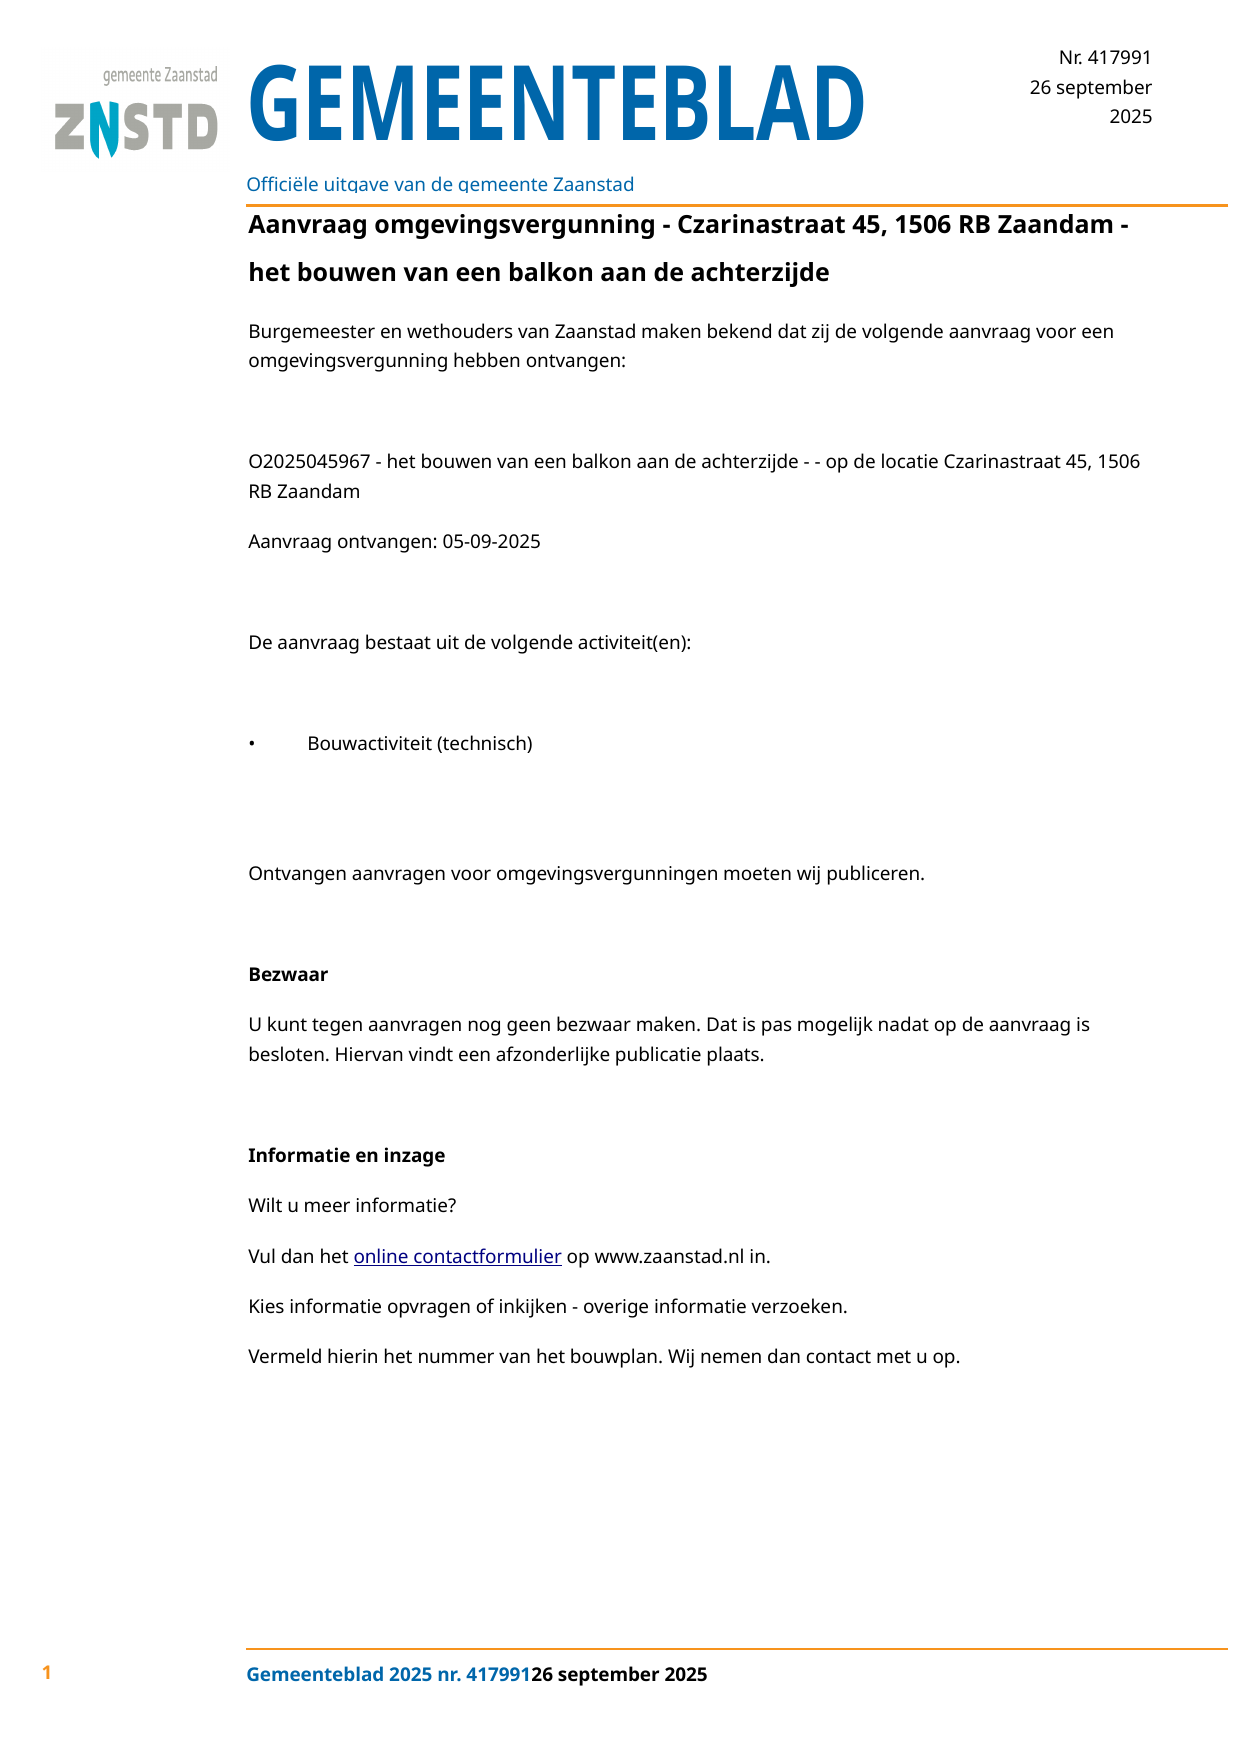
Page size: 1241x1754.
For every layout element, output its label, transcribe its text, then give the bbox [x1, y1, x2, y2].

text Ontvangen aanvragen voor omgevingsvergunningen moeten wij publiceren. [248, 860, 1152, 886]
text Aanvraag omgevingsvergunning - Czarinastraat 45, 1506 RB Zaandam - het bouwen van een balkon aan de achterzijde [248, 207, 1152, 288]
text Vermeld hierin het nummer van het bouwplan. Wij nemen dan contact met u op. [248, 1344, 1152, 1369]
text Aanvraag ontvangen: 05-09-2025 [248, 528, 1152, 554]
text U kunt tegen aanvragen nog geen bezwaar maken. Dat is pas mogelijk nadat op de aanvraag is besloten. Hiervan vindt een afzonderlijke publicatie plaats. [248, 1012, 1152, 1067]
text Wilt u meer informatie? [248, 1192, 1152, 1218]
text Kies informatie opvragen of inkijken - overige informatie verzoeken. [248, 1293, 1152, 1319]
text Vul dan het online contactformulier op www.zaanstad.nl in. [248, 1243, 1152, 1269]
text Informatie en inzage [248, 1142, 1152, 1168]
list Bouwactiviteit (technisch) [248, 730, 1152, 756]
text O2025045967 - het bouwen van een balkon aan de achterzijde - - op de locatie Czarinastraat 45, 1506 RB Zaandam [248, 448, 1152, 504]
text Bezwaar [248, 961, 1152, 987]
text Burgemeester en wethouders van Zaanstad maken bekend dat zij de volgende aanvraag voor een omgevingsvergunning hebben ontvangen: [248, 318, 1152, 373]
picture [41, 47, 231, 172]
text De aanvraag bestaat uit de volgende activiteit(en): [248, 629, 1152, 655]
